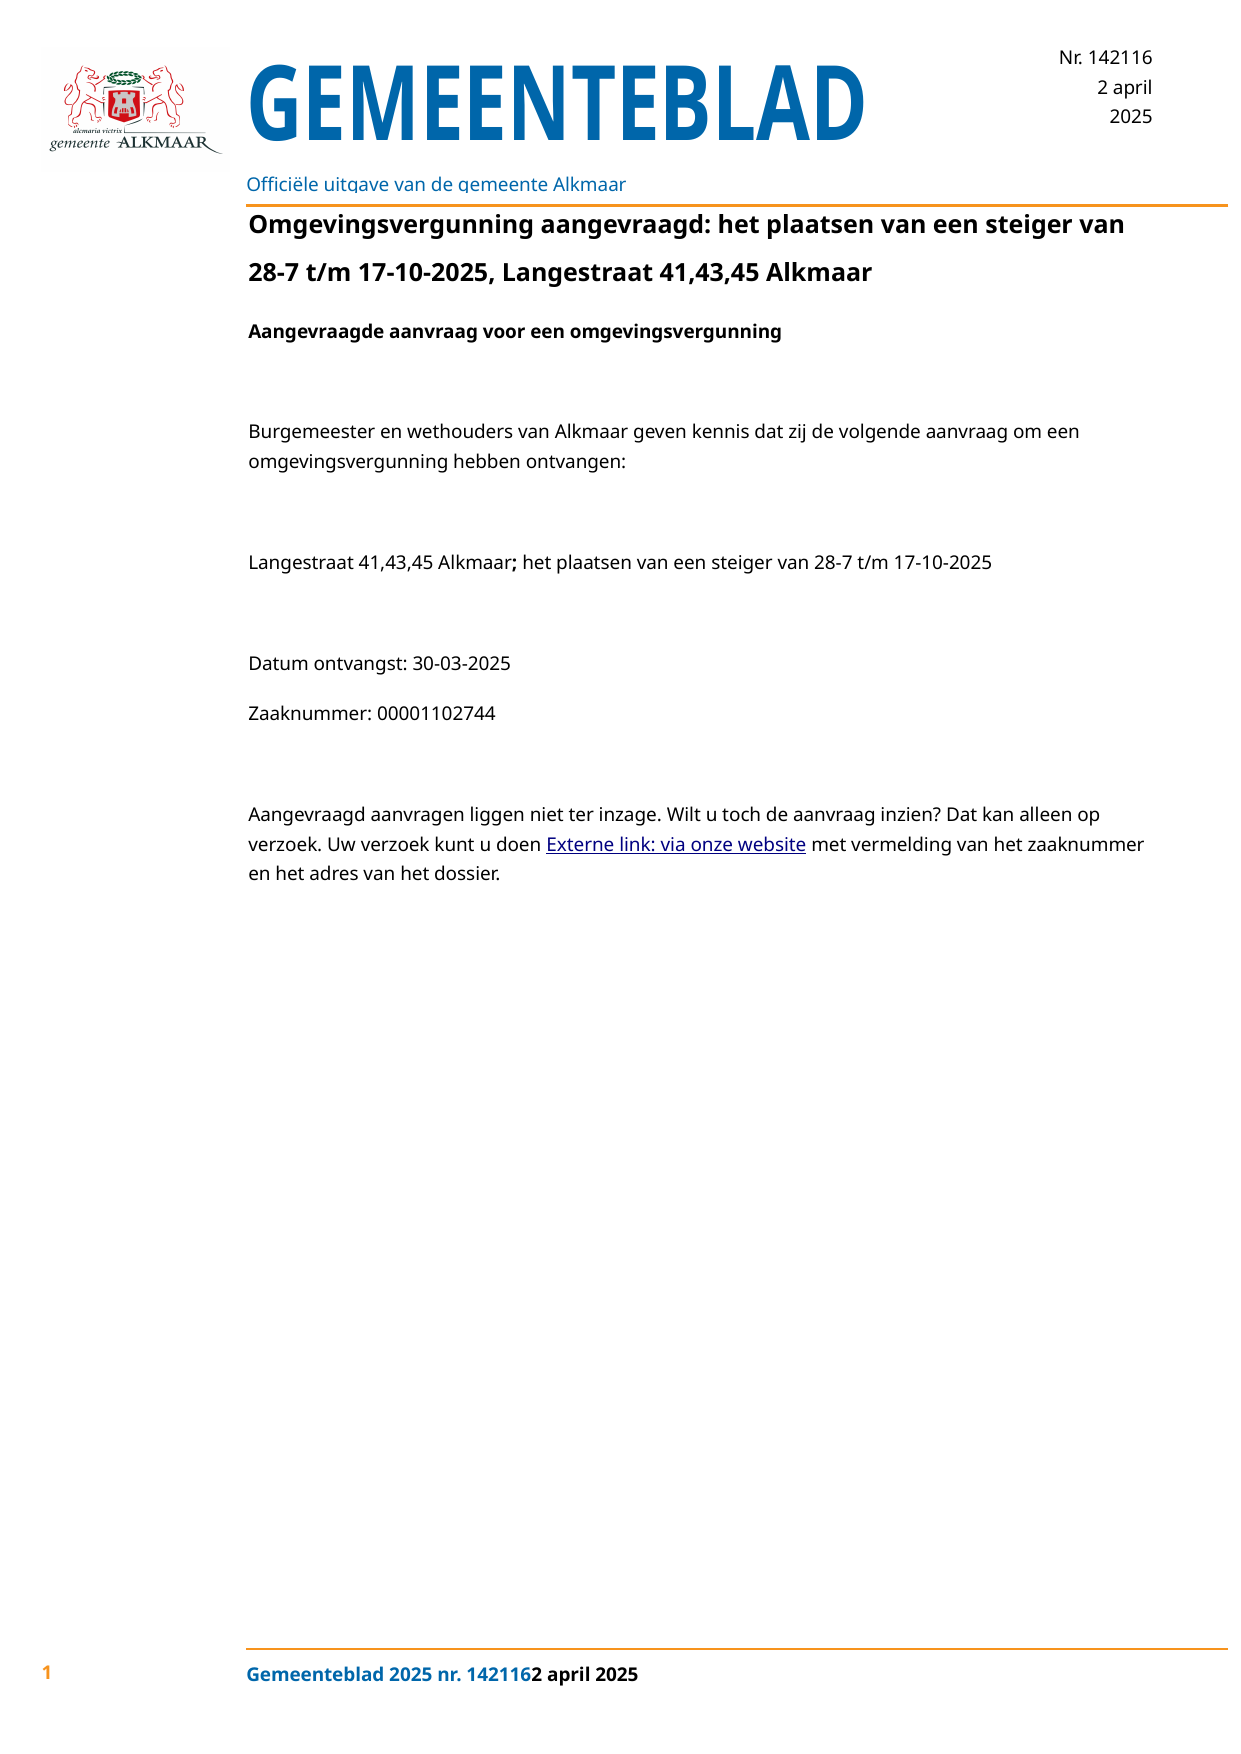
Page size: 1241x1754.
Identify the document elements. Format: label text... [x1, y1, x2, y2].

text Burgemeester en wethouders van Alkmaar geven kennis dat zij de volgende aanvraag om een omgevingsvergunning hebben ontvangen: [248, 419, 1152, 474]
text Aangevraagd aanvragen liggen niet ter inzage. Wilt u toch de aanvraag inzien? Dat kan alleen op verzoek. Uw verzoek kunt u doen Externe link: via onze website met vermelding van het zaaknummer en het adres van het dossier. [248, 801, 1152, 886]
text Omgevingsvergunning aangevraagd: het plaatsen van een steiger van 28-7 t/m 17-10-2025, Langestraat 41,43,45 Alkmaar [248, 207, 1152, 288]
text Zaaknummer: 00001102744 [248, 700, 1152, 726]
text Aangevraagde aanvraag voor een omgevingsvergunning [248, 318, 1152, 344]
picture [41, 47, 231, 172]
text Langestraat 41,43,45 Alkmaar; het plaatsen van een steiger van 28-7 t/m 17-10-2025 [248, 549, 1152, 575]
text Datum ontvangst: 30-03-2025 [248, 650, 1152, 676]
